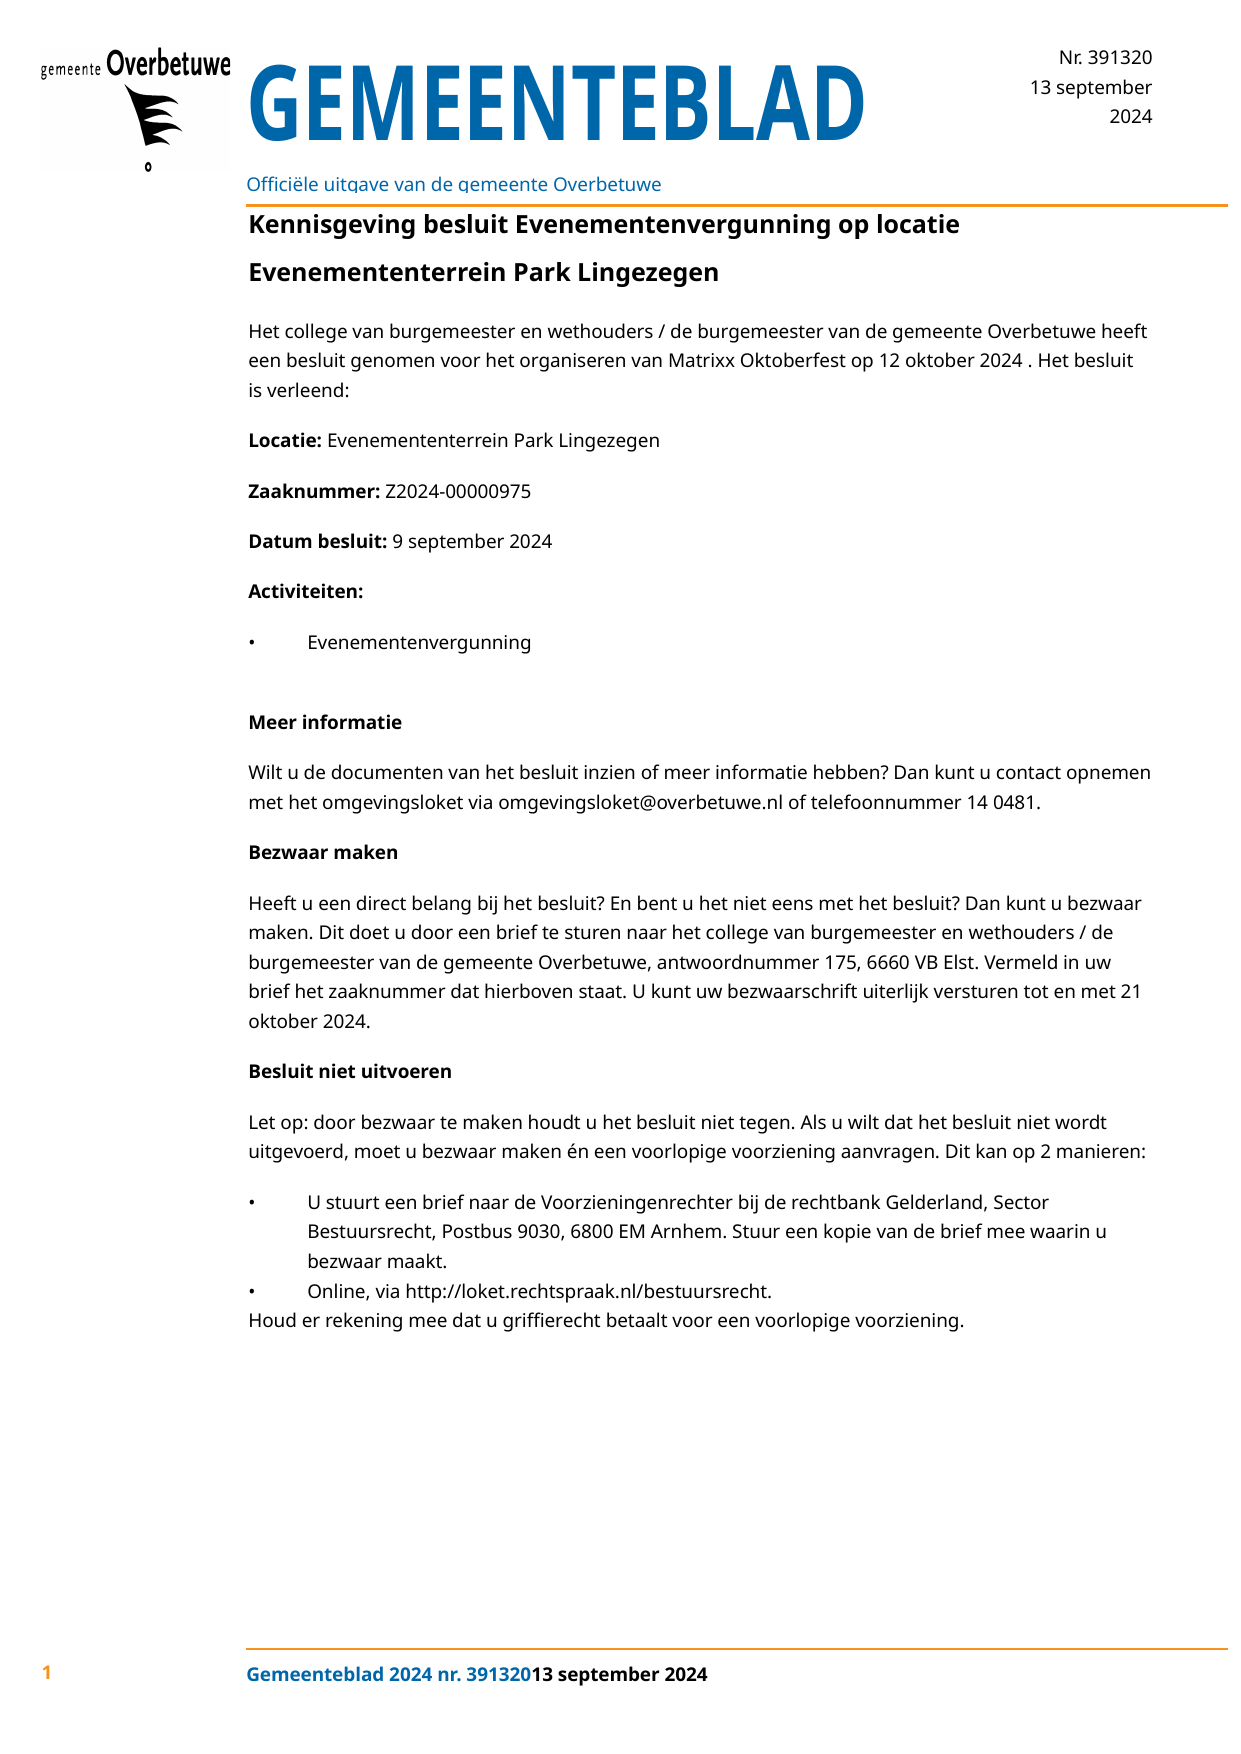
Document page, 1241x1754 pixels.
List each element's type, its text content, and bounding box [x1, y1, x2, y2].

picture [41, 47, 231, 172]
text Let op: door bezwaar te maken houdt u het besluit niet tegen. Als u wilt dat het besluit niet wordt uitgevoerd, moet u bezwaar maken én een voorlopige voorziening aanvragen. Dit kan op 2 manieren: [248, 1109, 1152, 1164]
text Zaaknummer: Z2024-00000975 [248, 478, 1152, 504]
text Houd er rekening mee dat u griffierecht betaalt voor een voorlopige voorziening. [248, 1307, 1152, 1333]
text Meer informatie [248, 709, 1152, 735]
text Locatie: Evenemententerrein Park Lingezegen [248, 427, 1152, 453]
text Kennisgeving besluit Evenementenvergunning op locatie Evenemententerrein Park Lingezegen [248, 207, 1152, 288]
list Evenementenvergunning [248, 629, 1152, 655]
text Besluit niet uitvoeren [248, 1059, 1152, 1084]
text Bezwaar maken [248, 839, 1152, 865]
text Activiteiten: [248, 579, 1152, 604]
text Wilt u de documenten van het besluit inzien of meer informatie hebben? Dan kunt u contact opnemen met het omgevingsloket via omgevingsloket@overbetuwe.nl of telefoonnummer 14 0481. [248, 759, 1152, 815]
list Online, via http://loket.rechtspraak.nl/bestuursrecht. [248, 1278, 1152, 1304]
text Het college van burgemeester en wethouders / de burgemeester van de gemeente Overbetuwe heeft een besluit genomen voor het organiseren van Matrixx Oktoberfest op 12 oktober 2024 . Het besluit is verleend: [248, 318, 1152, 403]
text Datum besluit: 9 september 2024 [248, 528, 1152, 554]
list U stuurt een brief naar de Voorzieningenrechter bij de rechtbank Gelderland, Sector Bestuursrecht, Postbus 9030, 6800 EM Arnhem. Stuur een kopie van de brief mee waarin u bezwaar maakt. [248, 1189, 1152, 1274]
text Heeft u een direct belang bij het besluit? En bent u het niet eens met het besluit? Dan kunt u bezwaar maken. Dit doet u door een brief te sturen naar het college van burgemeester en wethouders / de burgemeester van de gemeente Overbetuwe, antwoordnummer 175, 6660 VB Elst. Vermeld in uw brief het zaaknummer dat hierboven staat. U kunt uw bezwaarschrift uiterlijk versturen tot en met 21 oktober 2024. [248, 890, 1152, 1034]
